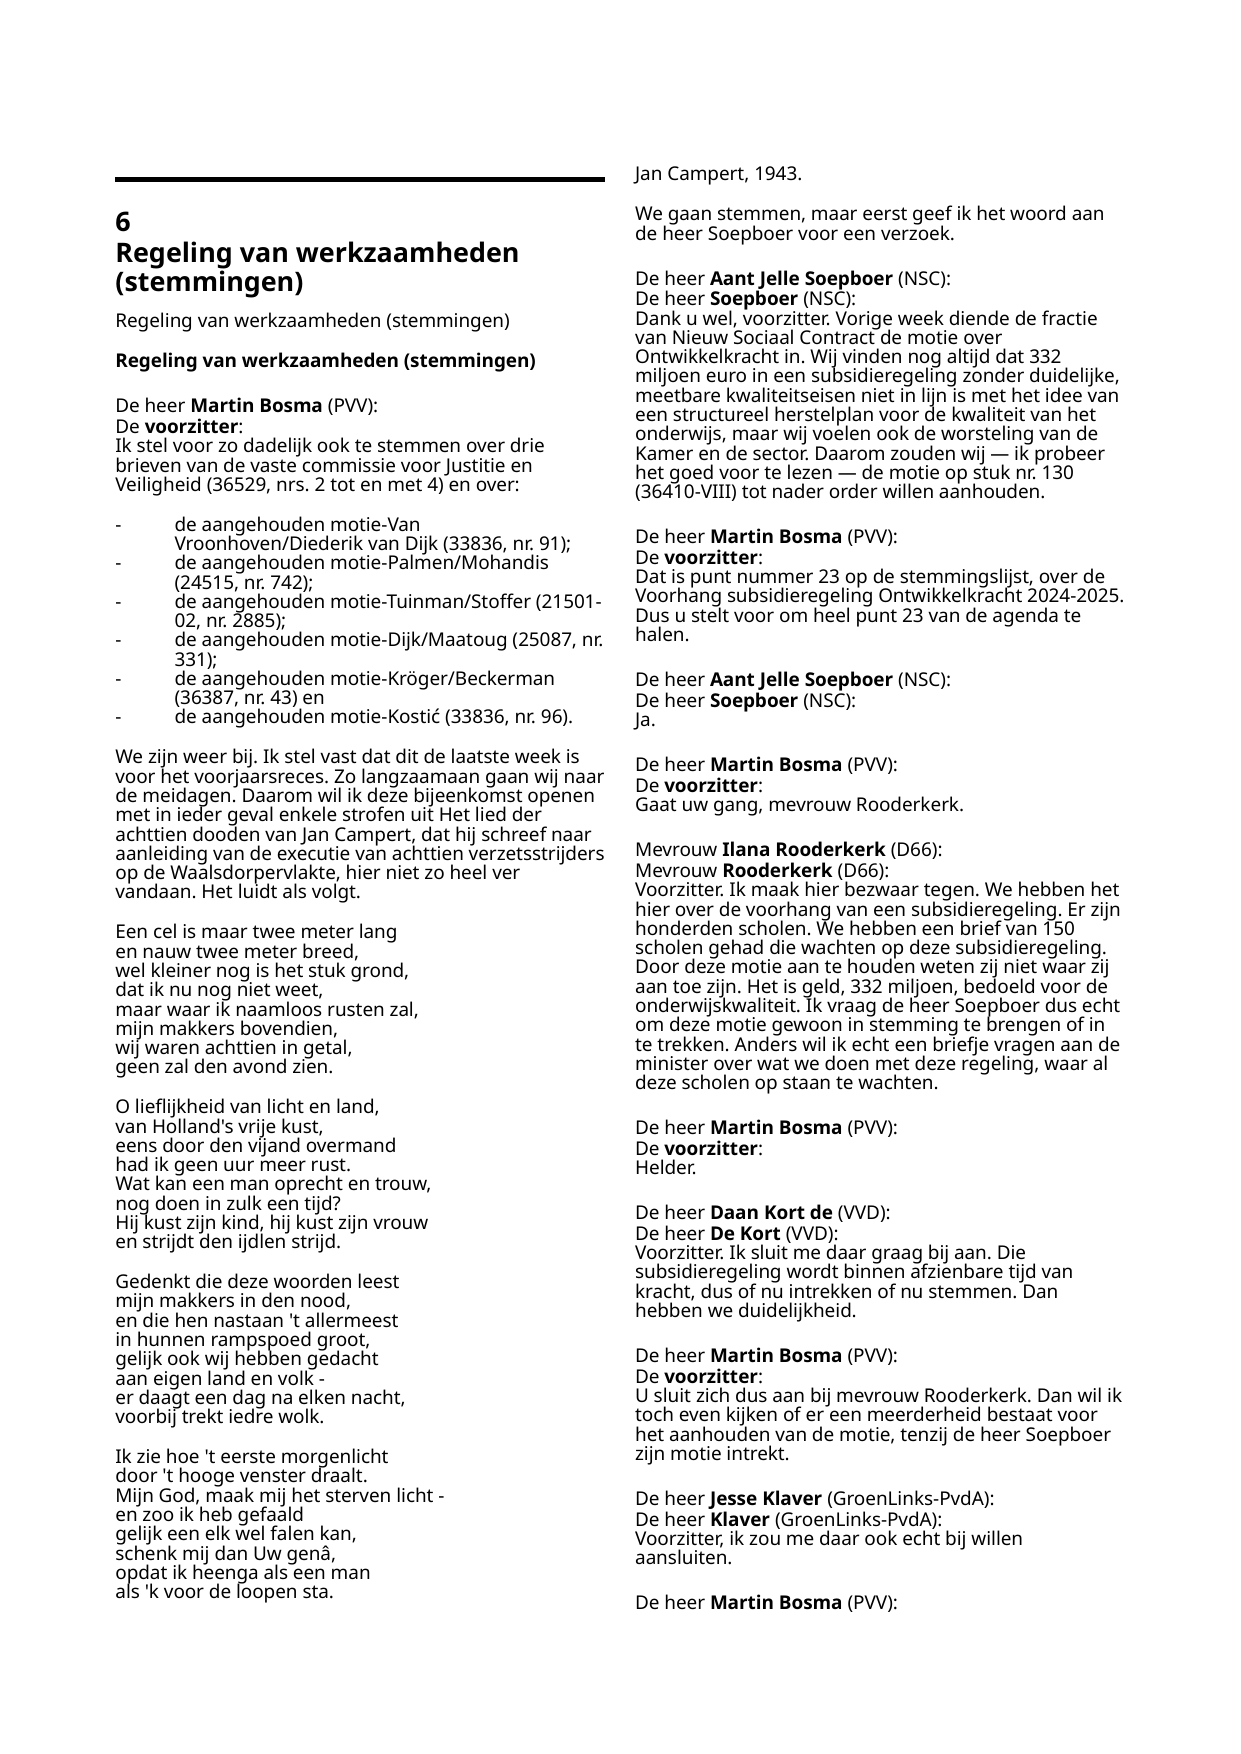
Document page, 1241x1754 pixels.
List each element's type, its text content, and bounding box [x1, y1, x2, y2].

text Gedenkt die deze woorden leest [115, 1273, 605, 1292]
text door 't hooge venster draalt. [115, 1467, 605, 1487]
text Dat is punt nummer 23 op de stemmingslijst, over de Voorhang subsidieregeling Ontwikkelkracht 2024-2025. Dus u stelt voor om heel punt 23 van de agenda te halen. [635, 568, 1125, 645]
text wel kleiner nog is het stuk grond, [115, 962, 605, 981]
text De voorzitter: [635, 777, 1125, 796]
text De voorzitter: [115, 418, 605, 437]
text De heer De Kort (VVD): [635, 1225, 1125, 1244]
text 6 [115, 203, 605, 239]
text mijn makkers bovendien, [115, 1020, 605, 1039]
text Hij kust zijn kind, hij kust zijn vrouw [115, 1214, 605, 1233]
text De heer Aant Jelle Soepboer (NSC): [635, 265, 1125, 290]
text De heer Soepboer (NSC): [635, 290, 1125, 310]
text De voorzitter: [635, 1368, 1125, 1387]
text maar waar ik naamloos rusten zal, [115, 1001, 605, 1020]
text Mevrouw Rooderkerk (D66): [635, 862, 1125, 881]
text er daagt een dag na elken nacht, [115, 1389, 605, 1408]
text De heer Martin Bosma (PVV): [635, 751, 1125, 777]
text Voorzitter, ik zou me daar ook echt bij willen aansluiten. [635, 1530, 1125, 1569]
text Jan Campert, 1943. [635, 165, 1125, 184]
text en zoo ik heb gefaald [115, 1506, 605, 1525]
text De voorzitter: [635, 549, 1125, 568]
text gelijk een elk wel falen kan, [115, 1525, 605, 1544]
text Regeling van werkzaamheden (stemmingen) [115, 312, 605, 332]
text nog doen in zulk een tijd? [115, 1195, 605, 1214]
text We gaan stemmen, maar eerst geef ik het woord aan de heer Soepboer voor een verzoek. [635, 205, 1125, 244]
text in hunnen rampspoed groot, [115, 1331, 605, 1350]
text De heer Martin Bosma (PVV): [635, 523, 1125, 549]
text De heer Martin Bosma (PVV): [635, 1589, 1125, 1615]
text en die hen nastaan 't allermeest [115, 1312, 605, 1331]
text schenk mij dan Uw genâ, [115, 1544, 605, 1564]
text geen zal den avond zien. [115, 1058, 605, 1078]
text De heer Soepboer (NSC): [635, 692, 1125, 711]
text en nauw twee meter breed, [115, 943, 605, 962]
text Ik stel voor zo dadelijk ook te stemmen over drie brieven van de vaste commissie voor Justitie en Veiligheid (36529, nrs. 2 tot en met 4) en over: [115, 437, 605, 495]
list de aangehouden motie-Dijk/Maatoug (25087, nr. 331); [115, 631, 605, 670]
text aan eigen land en volk - [115, 1369, 605, 1389]
text dat ik nu nog niet weet, [115, 981, 605, 1001]
text De heer Martin Bosma (PVV): [115, 392, 605, 418]
text De heer Jesse Klaver (GroenLinks-PvdA): [635, 1485, 1125, 1511]
list de aangehouden motie-Palmen/Mohandis (24515, nr. 742); [115, 554, 605, 593]
text wij waren achttien in getal, [115, 1039, 605, 1058]
text eens door den vijand overmand [115, 1137, 605, 1156]
text gelijk ook wij hebben gedacht [115, 1350, 605, 1369]
text Voorzitter. Ik maak hier bezwaar tegen. We hebben het hier over de voorhang van een subsidieregeling. Er zijn honderden scholen. We hebben een brief van 150 scholen gehad die wachten op deze subsidieregeling. Door deze motie aan te houden weten zij niet waar zij aan toe zijn. Het is geld, 332 miljoen, bedoeld voor de onderwijskwaliteit. Ik vraag de heer Soepboer dus echt om deze motie gewoon in stemming te brengen of in te trekken. Anders wil ik echt een briefje vragen aan de minister over wat we doen met deze regeling, waar al deze scholen op staan te wachten. [635, 881, 1125, 1093]
text Ik zie hoe 't eerste morgenlicht [115, 1448, 605, 1467]
list de aangehouden motie-Kröger/Beckerman (36387, nr. 43) en [115, 670, 605, 708]
list de aangehouden motie-Tuinman/Stoffer (21501-02, nr. 2885); [115, 593, 605, 631]
text Mijn God, maak mij het sterven licht - [115, 1487, 605, 1506]
text Wat kan een man oprecht en trouw, [115, 1175, 605, 1195]
text Regeling van werkzaamheden (stemmingen) [115, 352, 605, 372]
list de aangehouden motie-Van Vroonhoven/Diederik van Dijk (33836, nr. 91); [115, 516, 605, 554]
text De heer Aant Jelle Soepboer (NSC): [635, 666, 1125, 692]
text Helder. [635, 1159, 1125, 1178]
text Gaat uw gang, mevrouw Rooderkerk. [635, 796, 1125, 816]
text van Holland's vrije kust, [115, 1118, 605, 1137]
text Mevrouw Ilana Rooderkerk (D66): [635, 836, 1125, 862]
text Voorzitter. Ik sluit me daar graag bij aan. Die subsidieregeling wordt binnen afzienbare tijd van kracht, dus of nu intrekken of nu stemmen. Dan hebben we duidelijkheid. [635, 1244, 1125, 1321]
text De voorzitter: [635, 1140, 1125, 1159]
text We zijn weer bij. Ik stel vast dat dit de laatste week is voor het voorjaarsreces. Zo langzaamaan gaan wij naar de meidagen. Daarom wil ik deze bijeenkomst openen met in ieder geval enkele strofen uit Het lied der achttien dooden van Jan Campert, dat hij schreef naar aanleiding van de executie van achttien verzetsstrijders op de Waalsdorpervlakte, hier niet zo heel ver vandaan. Het luidt als volgt. [115, 748, 605, 903]
text opdat ik heenga als een man [115, 1564, 605, 1583]
text had ik geen uur meer rust. [115, 1156, 605, 1175]
text voorbij trekt iedre wolk. [115, 1408, 605, 1427]
text De heer Daan Kort de (VVD): [635, 1199, 1125, 1225]
text als 'k voor de loopen sta. [115, 1583, 605, 1602]
text O lieflijkheid van licht en land, [115, 1098, 605, 1118]
text en strijdt den ijdlen strijd. [115, 1233, 605, 1252]
text Een cel is maar twee meter lang [115, 923, 605, 943]
text De heer Martin Bosma (PVV): [635, 1114, 1125, 1140]
text Ja. [635, 711, 1125, 730]
text Dank u wel, voorzitter. Vorige week diende de fractie van Nieuw Sociaal Contract de motie over Ontwikkelkracht in. Wij vinden nog altijd dat 332 miljoen euro in een subsidieregeling zonder duidelijke, meetbare kwaliteitseisen niet in lijn is met het idee van een structureel herstelplan voor de kwaliteit van het onderwijs, maar wij voelen ook de worsteling van de Kamer en de sector. Daarom zouden wij — ik probeer het goed voor te lezen — de motie op stuk nr. 130 (36410-VIII) tot nader order willen aanhouden. [635, 310, 1125, 502]
list de aangehouden motie-Kostić (33836, nr. 96). [115, 708, 605, 728]
text U sluit zich dus aan bij mevrouw Rooderkerk. Dan wil ik toch even kijken of er een meerderheid bestaat voor het aanhouden van de motie, tenzij de heer Soepboer zijn motie intrekt. [635, 1387, 1125, 1464]
text De heer Klaver (GroenLinks-PvdA): [635, 1511, 1125, 1530]
text Regeling van werkzaamheden (stemmingen) [115, 239, 605, 312]
text mijn makkers in den nood, [115, 1292, 605, 1312]
text De heer Martin Bosma (PVV): [635, 1342, 1125, 1368]
